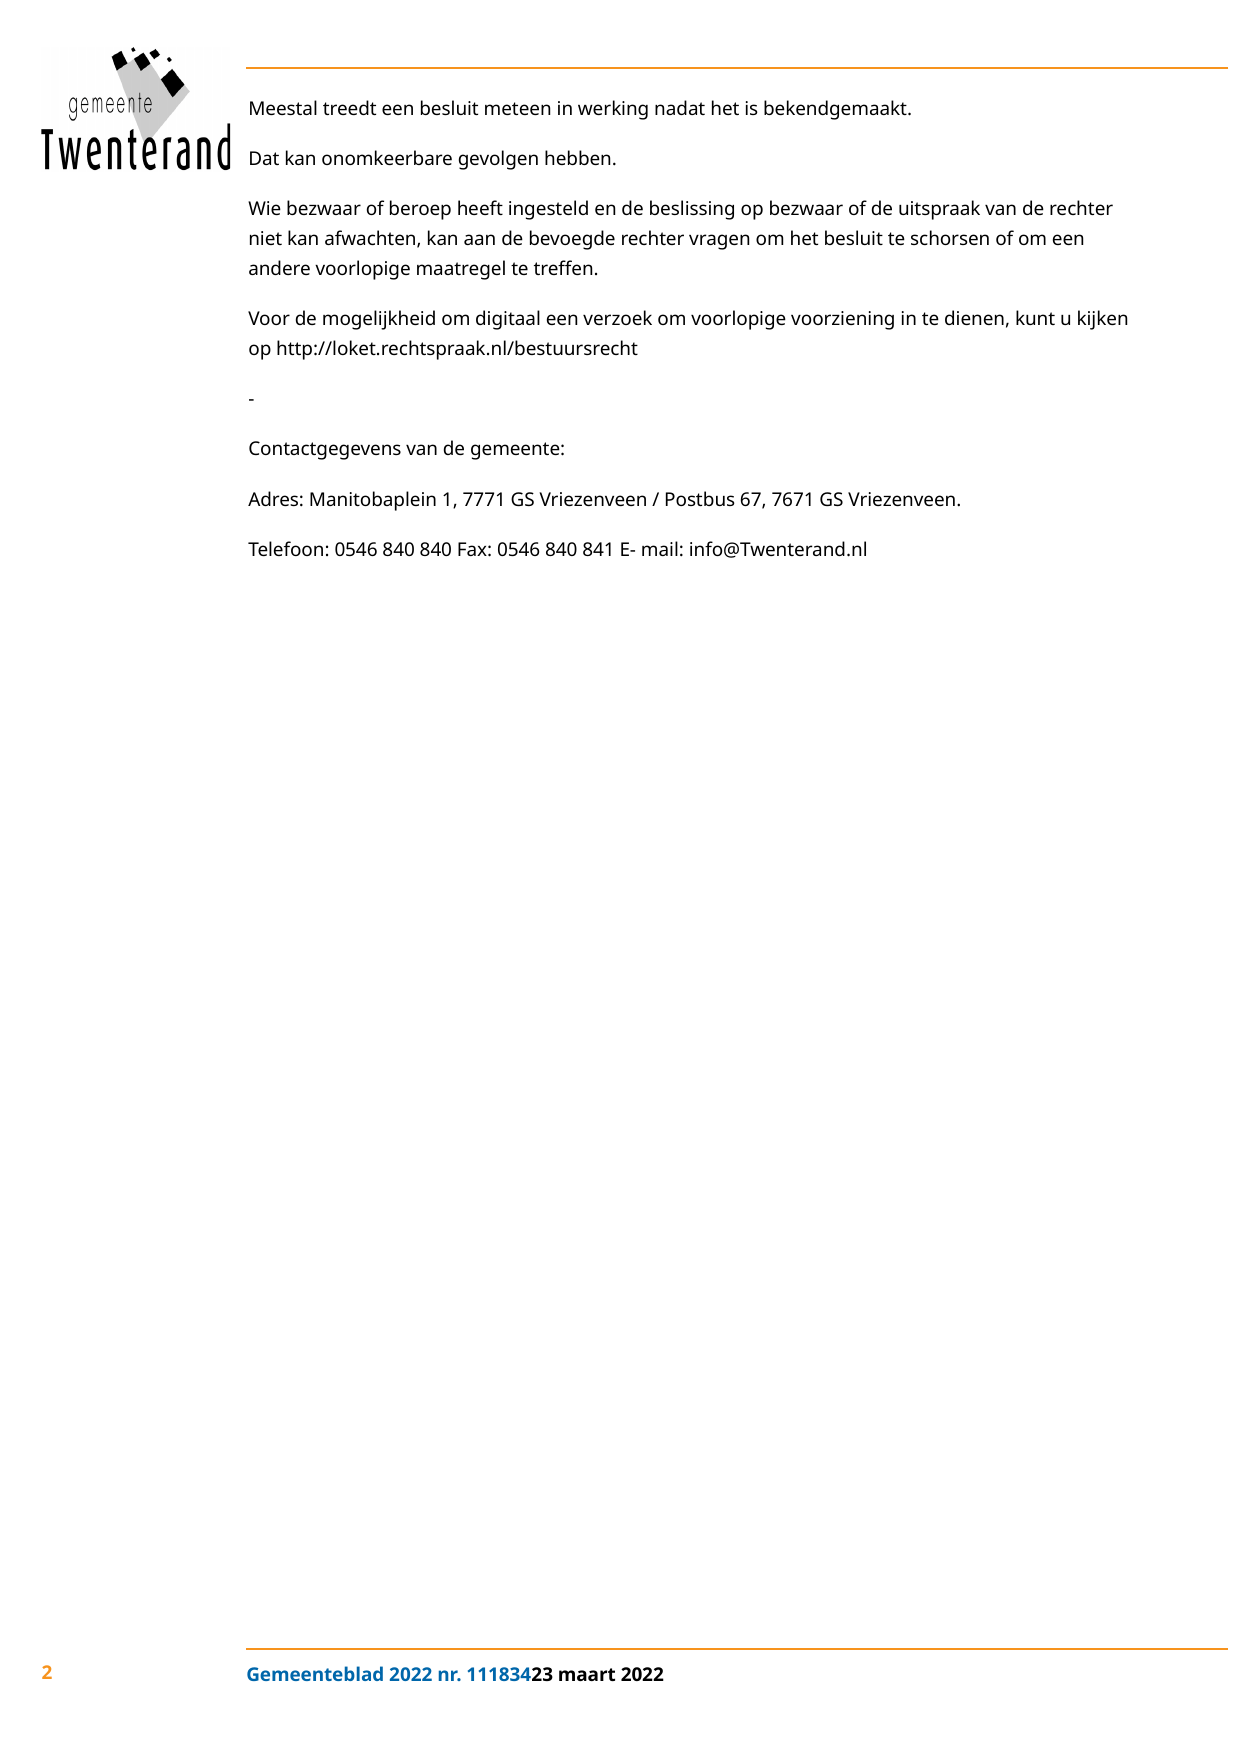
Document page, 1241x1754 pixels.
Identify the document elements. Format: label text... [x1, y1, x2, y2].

text Dat kan onomkeerbare gevolgen hebben. [248, 145, 1152, 171]
text Telefoon: 0546 840 840 Fax: 0546 840 841 E- mail: info@Twenterand.nl [248, 536, 1152, 562]
text - [248, 385, 1152, 411]
text Voor de mogelijkheid om digitaal een verzoek om voorlopige voorziening in te dienen, kunt u kijken op http://loket.rechtspraak.nl/bestuursrecht [248, 305, 1152, 361]
picture [41, 47, 231, 172]
text Adres: Manitobaplein 1, 7771 GS Vriezenveen / Postbus 67, 7671 GS Vriezenveen. [248, 486, 1152, 512]
text Contactgegevens van de gemeente: [248, 436, 1152, 461]
text Wie bezwaar of beroep heeft ingesteld en de beslissing op bezwaar of de uitspraak van de rechter niet kan afwachten, kan aan de bevoegde rechter vragen om het besluit te schorsen of om een andere voorlopige maatregel te treffen. [248, 196, 1152, 281]
text Meestal treedt een besluit meteen in werking nadat het is bekendgemaakt. [248, 95, 1152, 121]
